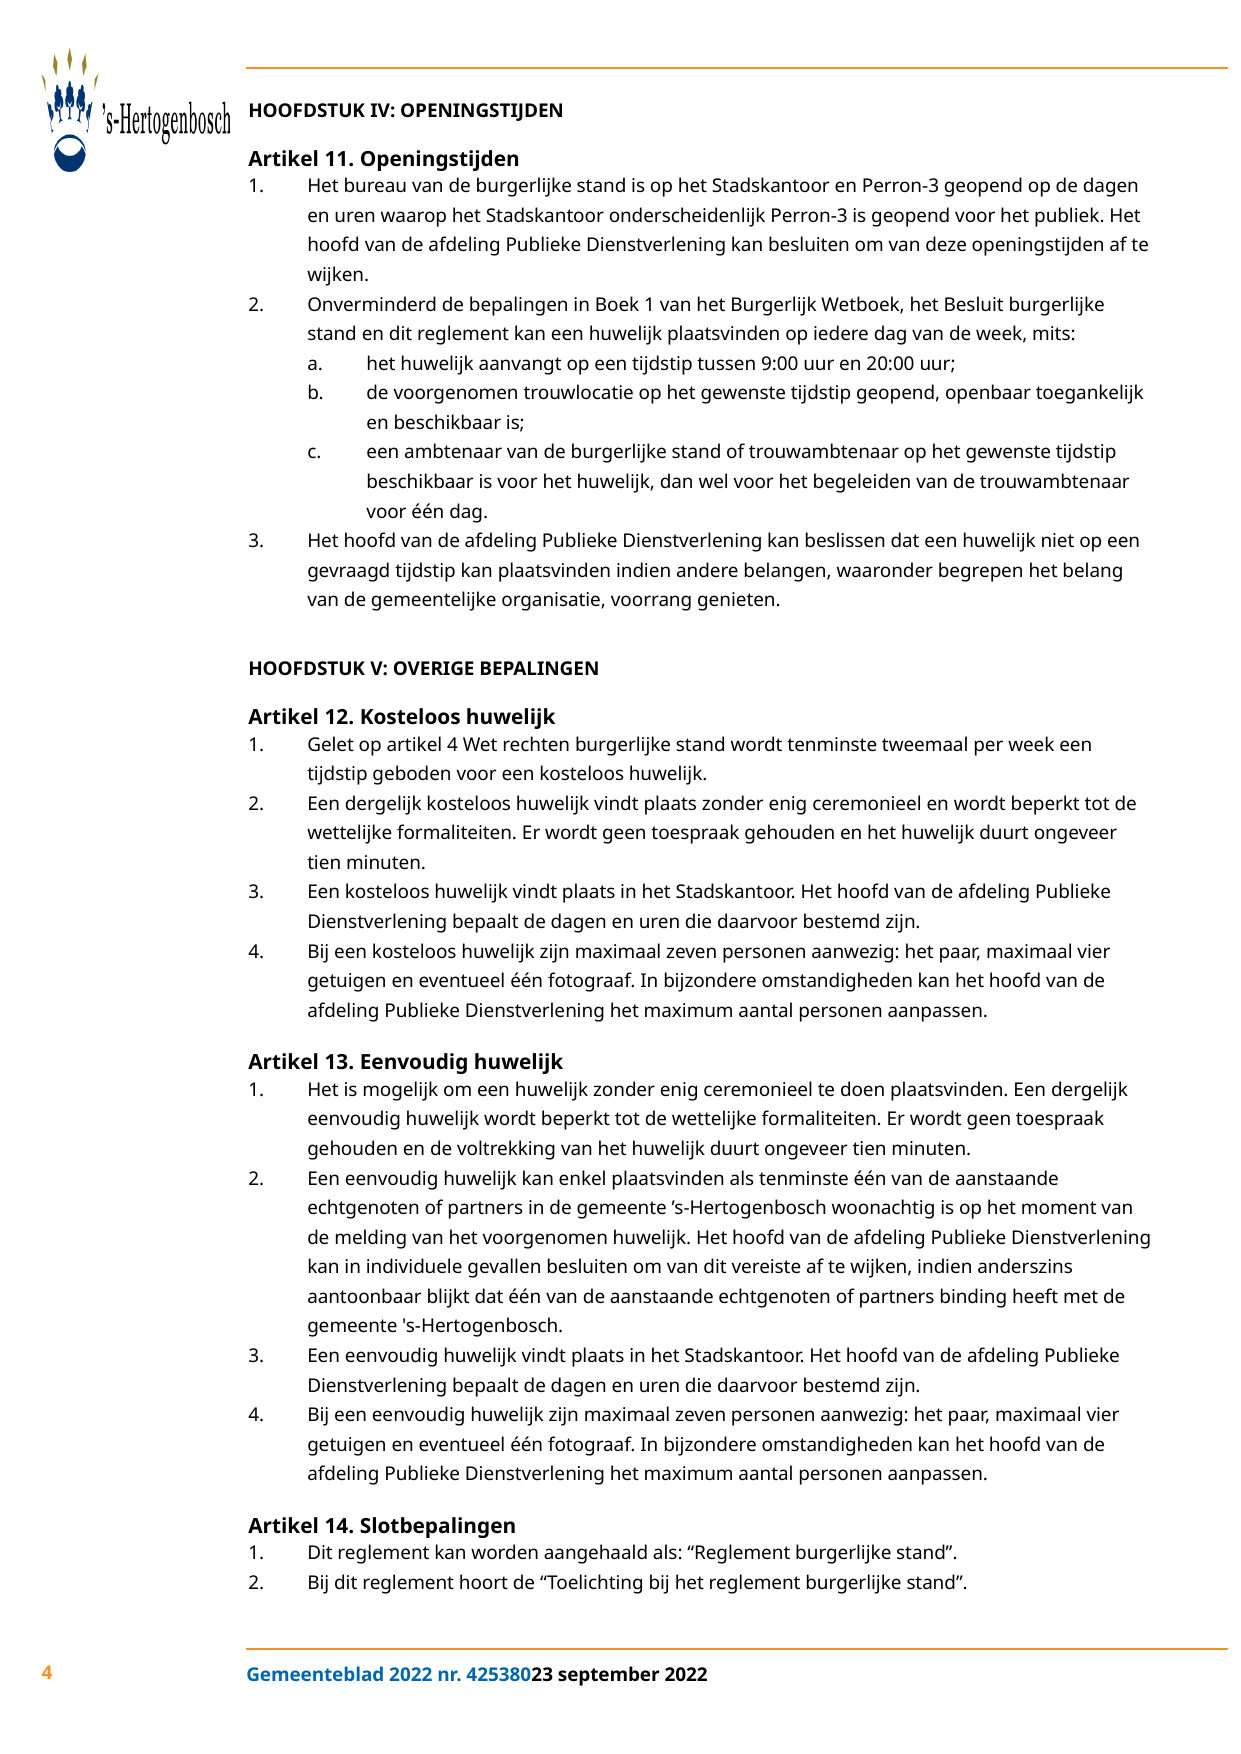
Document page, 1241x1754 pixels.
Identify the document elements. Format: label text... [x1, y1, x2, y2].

list Het hoofd van de afdeling Publieke Dienstverlening kan beslissen dat een huwelijk niet op een gevraagd tijdstip kan plaatsvinden indien andere belangen, waaronder begrepen het belang van de gemeentelijke organisatie, voorrang genieten. [248, 527, 1152, 612]
list Dit reglement kan worden aangehaald als: “Reglement burgerlijke stand”. [248, 1539, 1152, 1565]
list Een eenvoudig huwelijk vindt plaats in het Stadskantoor. Het hoofd van de afdeling Publieke Dienstverlening bepaalt de dagen en uren die daarvoor bestemd zijn. [248, 1342, 1152, 1397]
picture [41, 47, 231, 172]
text HOOFDSTUK V: OVERIGE BEPALINGEN [248, 653, 1152, 682]
text Artikel 13. Eenvoudig huwelijk [248, 1047, 1152, 1076]
text HOOFDSTUK IV: OPENINGSTIJDEN [248, 95, 1152, 123]
list Bij dit reglement hoort de “Toelichting bij het reglement burgerlijke stand”. [248, 1569, 1152, 1595]
list het huwelijk aanvangt op een tijdstip tussen 9:00 uur en 20:00 uur; [307, 350, 1152, 376]
list Het is mogelijk om een huwelijk zonder enig ceremonieel te doen plaatsvinden. Een dergelijk eenvoudig huwelijk wordt beperkt tot de wettelijke formaliteiten. Er wordt geen toespraak gehouden en de voltrekking van het huwelijk duurt ongeveer tien minuten. [248, 1076, 1152, 1161]
list Een eenvoudig huwelijk kan enkel plaatsvinden als tenminste één van de aanstaande echtgenoten of partners in de gemeente ’s-Hertogenbosch woonachtig is op het moment van de melding van het voorgenomen huwelijk. Het hoofd van de afdeling Publieke Dienstverlening kan in individuele gevallen besluiten om van dit vereiste af te wijken, indien anderszins aantoonbaar blijkt dat één van de aanstaande echtgenoten of partners binding heeft met de gemeente 's-Hertogenbosch. [248, 1165, 1152, 1338]
list Onverminderd de bepalingen in Boek 1 van het Burgerlijk Wetboek, het Besluit burgerlijke stand en dit reglement kan een huwelijk plaatsvinden op iedere dag van de week, mits: [248, 291, 1152, 346]
list Bij een kosteloos huwelijk zijn maximaal zeven personen aanwezig: het paar, maximaal vier getuigen en eventueel één fotograaf. In bijzondere omstandigheden kan het hoofd van de afdeling Publieke Dienstverlening het maximum aantal personen aanpassen. [248, 938, 1152, 1023]
list Gelet op artikel 4 Wet rechten burgerlijke stand wordt tenminste tweemaal per week een tijdstip geboden voor een kosteloos huwelijk. [248, 731, 1152, 786]
list Een dergelijk kosteloos huwelijk vindt plaats zonder enig ceremonieel en wordt beperkt tot de wettelijke formaliteiten. Er wordt geen toespraak gehouden en het huwelijk duurt ongeveer tien minuten. [248, 790, 1152, 875]
text Artikel 11. Openingstijden [248, 144, 1152, 172]
list een ambtenaar van de burgerlijke stand of trouwambtenaar op het gewenste tijdstip beschikbaar is voor het huwelijk, dan wel voor het begeleiden van de trouwambtenaar voor één dag. [307, 439, 1152, 524]
list de voorgenomen trouwlocatie op het gewenste tijdstip geopend, openbaar toegankelijk en beschikbaar is; [307, 379, 1152, 435]
text Artikel 12. Kosteloos huwelijk [248, 702, 1152, 731]
list Het bureau van de burgerlijke stand is op het Stadskantoor en Perron-3 geopend op de dagen en uren waarop het Stadskantoor onderscheidenlijk Perron-3 is geopend voor het publiek. Het hoofd van de afdeling Publieke Dienstverlening kan besluiten om van deze openingstijden af te wijken. [248, 172, 1152, 287]
list Een kosteloos huwelijk vindt plaats in het Stadskantoor. Het hoofd van de afdeling Publieke Dienstverlening bepaalt de dagen en uren die daarvoor bestemd zijn. [248, 879, 1152, 934]
text Artikel 14. Slotbepalingen [248, 1511, 1152, 1539]
list Bij een eenvoudig huwelijk zijn maximaal zeven personen aanwezig: het paar, maximaal vier getuigen en eventueel één fotograaf. In bijzondere omstandigheden kan het hoofd van de afdeling Publieke Dienstverlening het maximum aantal personen aanpassen. [248, 1401, 1152, 1486]
